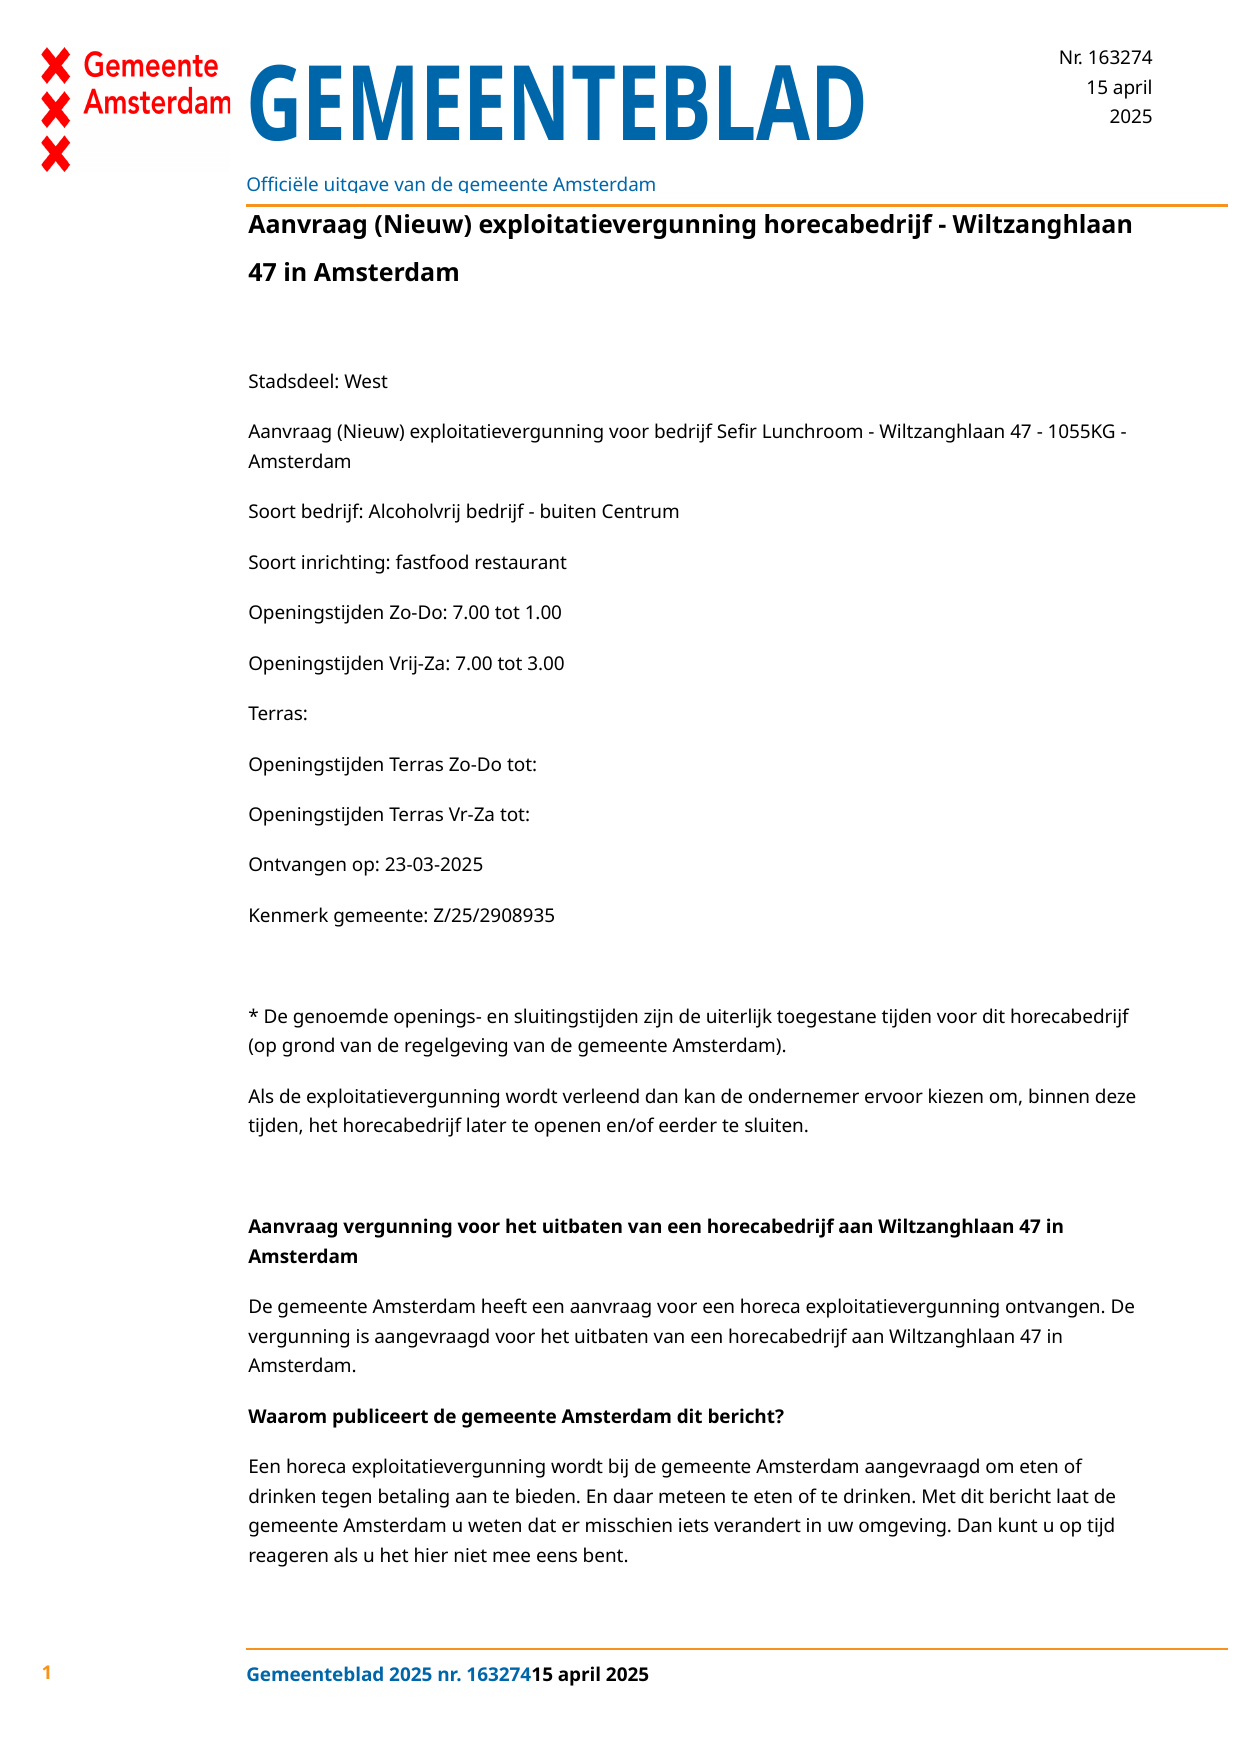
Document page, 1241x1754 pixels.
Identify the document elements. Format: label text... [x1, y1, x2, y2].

text Soort inrichting: fastfood restaurant [248, 549, 1152, 575]
text Waarom publiceert de gemeente Amsterdam dit bericht? [248, 1403, 1152, 1429]
text De gemeente Amsterdam heeft een aanvraag voor een horeca exploitatievergunning ontvangen. De vergunning is aangevraagd voor het uitbaten van een horecabedrijf aan Wiltzanghlaan 47 in Amsterdam. [248, 1293, 1152, 1378]
text Aanvraag (Nieuw) exploitatievergunning horecabedrijf - Wiltzanghlaan 47 in Amsterdam [248, 207, 1152, 288]
text Een horeca exploitatievergunning wordt bij de gemeente Amsterdam aangevraagd om eten of drinken tegen betaling aan te bieden. En daar meteen te eten of te drinken. Met dit bericht laat de gemeente Amsterdam u weten dat er misschien iets verandert in uw omgeving. Dan kunt u op tijd reageren als u het hier niet mee eens bent. [248, 1453, 1152, 1568]
text Terras: [248, 700, 1152, 726]
picture [41, 47, 231, 172]
text Openingstijden Terras Vr-Za tot: [248, 801, 1152, 827]
text Als de exploitatievergunning wordt verleend dan kan de ondernemer ervoor kiezen om, binnen deze tijden, het horecabedrijf later te openen en/of eerder te sluiten. [248, 1083, 1152, 1138]
text Ontvangen op: 23-03-2025 [248, 852, 1152, 877]
text Soort bedrijf: Alcoholvrij bedrijf - buiten Centrum [248, 499, 1152, 524]
text Kenmerk gemeente: Z/25/2908935 [248, 902, 1152, 928]
text Stadsdeel: West [248, 368, 1152, 394]
text Openingstijden Vrij-Za: 7.00 tot 3.00 [248, 650, 1152, 676]
text Openingstijden Terras Zo-Do tot: [248, 751, 1152, 777]
text Aanvraag (Nieuw) exploitatievergunning voor bedrijf Sefir Lunchroom - Wiltzanghlaan 47 - 1055KG - Amsterdam [248, 419, 1152, 474]
text Openingstijden Zo-Do: 7.00 tot 1.00 [248, 599, 1152, 625]
text * De genoemde openings- en sluitingstijden zijn de uiterlijk toegestane tijden voor dit horecabedrijf (op grond van de regelgeving van de gemeente Amsterdam). [248, 1003, 1152, 1058]
text Aanvraag vergunning voor het uitbaten van een horecabedrijf aan Wiltzanghlaan 47 in Amsterdam [248, 1213, 1152, 1269]
